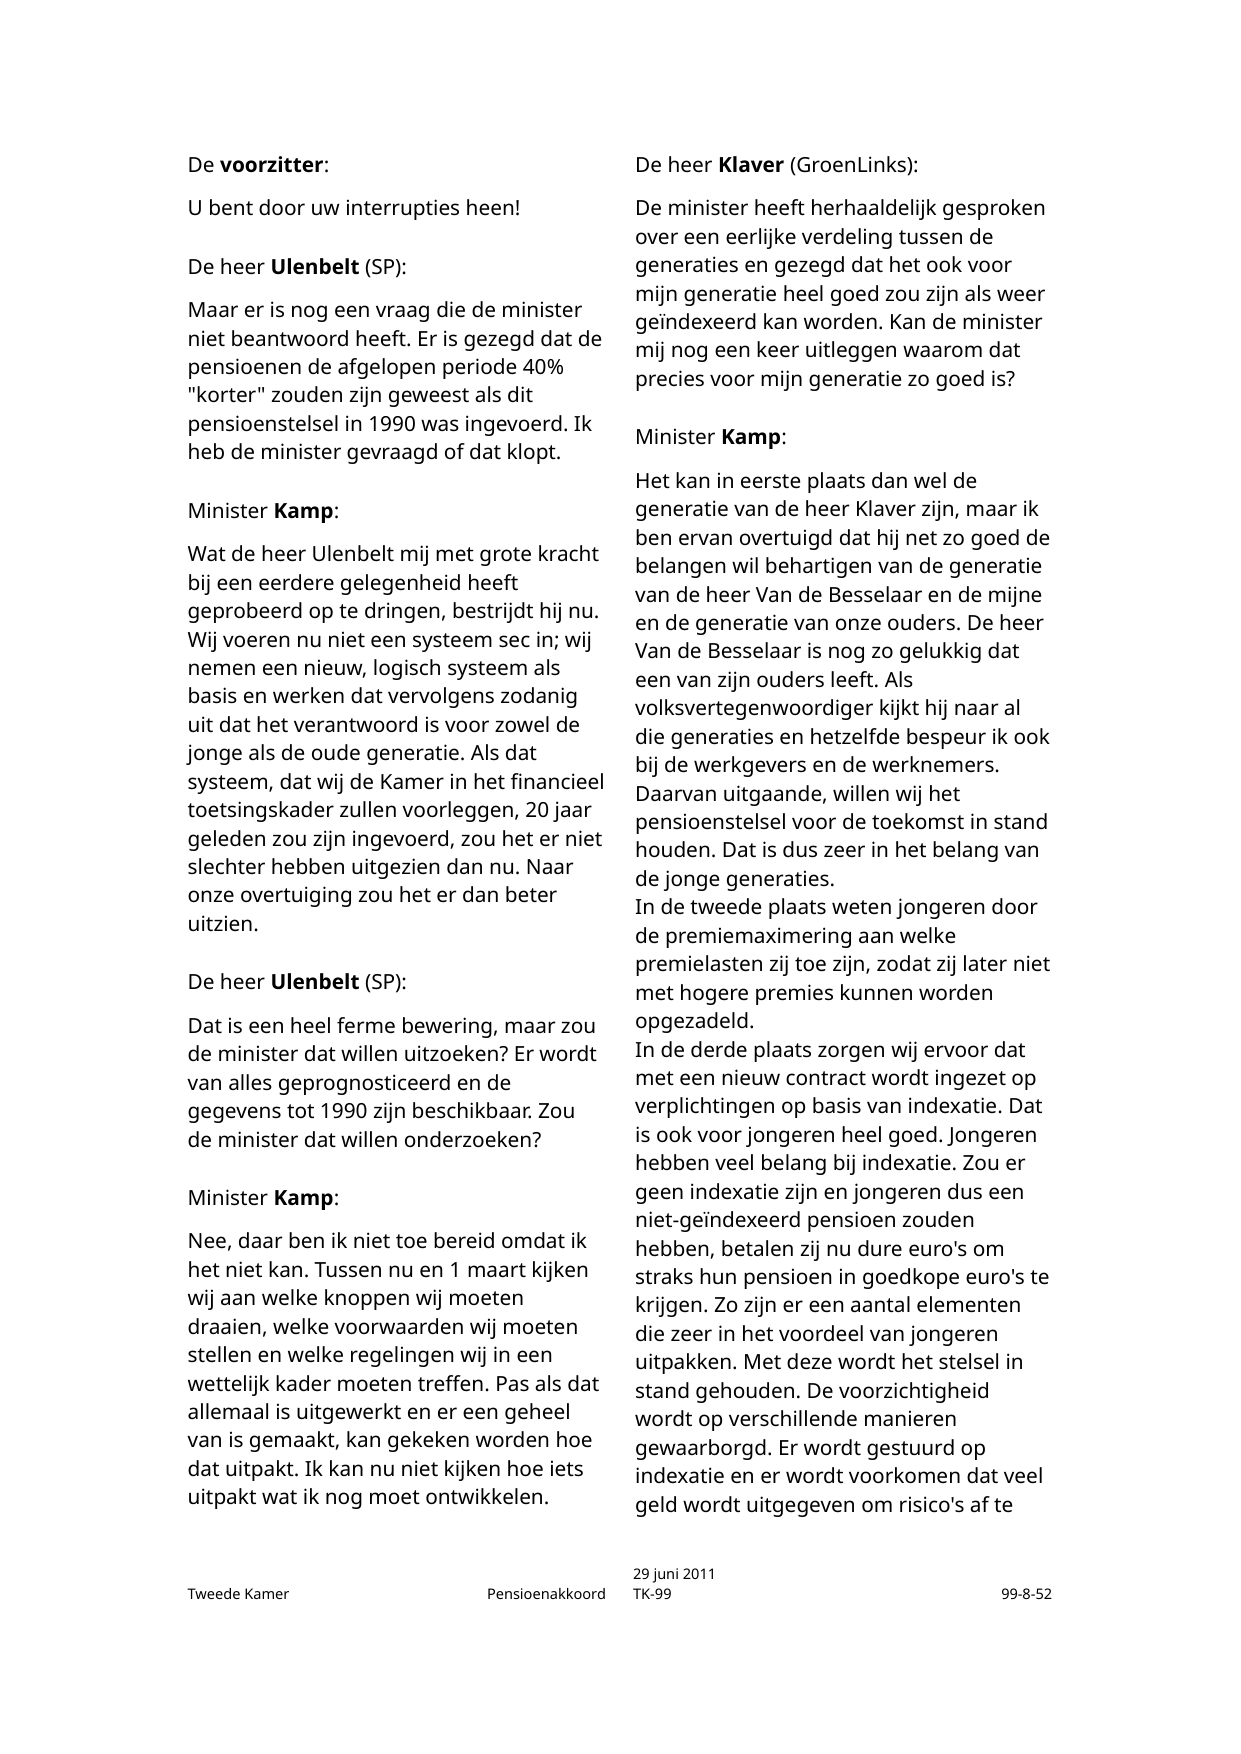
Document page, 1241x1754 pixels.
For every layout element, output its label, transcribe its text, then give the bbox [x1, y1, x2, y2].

text De heer Klaver (GroenLinks): [635, 150, 1053, 178]
text Maar er is nog een vraag die de minister niet beantwoord heeft. Er is gezegd dat de pensioenen de afgelopen periode 40% "korter" zouden zijn geweest als dit pensioenstelsel in 1990 was ingevoerd. Ik heb de minister gevraagd of dat klopt. [187, 295, 605, 466]
text Dat is een heel ferme bewering, maar zou de minister dat willen uitzoeken? Er wordt van alles geprognosticeerd en de gegevens tot 1990 zijn beschikbaar. Zou de minister dat willen onderzoeken? [187, 1011, 605, 1153]
text De heer Ulenbelt (SP): [187, 252, 605, 280]
text Minister Kamp: [187, 496, 605, 524]
text Minister Kamp: [635, 422, 1053, 451]
text De minister heeft herhaaldelijk gesproken over een eerlijke verdeling tussen de generaties en gezegd dat het ook voor mijn generatie heel goed zou zijn als weer geïndexeerd kan worden. Kan de minister mij nog een keer uitleggen waarom dat precies voor mijn generatie zo goed is? [635, 193, 1053, 392]
text Minister Kamp: [187, 1183, 605, 1212]
text In de derde plaats zorgen wij ervoor dat met een nieuw contract wordt ingezet op verplichtingen op basis van indexatie. Dat is ook voor jongeren heel goed. Jongeren hebben veel belang bij indexatie. Zou er geen indexatie zijn en jongeren dus een niet-geïndexeerd pensioen zouden hebben, betalen zij nu dure euro's om straks hun pensioen in goedkope euro's te krijgen. Zo zijn er een aantal elementen die zeer in het voordeel van jongeren uitpakken. Met deze wordt het stelsel in stand gehouden. De voorzichtigheid wordt op verschillende manieren gewaarborgd. Er wordt gestuurd op indexatie en er wordt voorkomen dat veel geld wordt uitgegeven om risico's af te [635, 1035, 1053, 1518]
text De voorzitter: [187, 150, 605, 178]
text In de tweede plaats weten jongeren door de premiemaximering aan welke premielasten zij toe zijn, zodat zij later niet met hogere premies kunnen worden opgezadeld. [635, 892, 1053, 1035]
text Nee, daar ben ik niet toe bereid omdat ik het niet kan. Tussen nu en 1 maart kijken wij aan welke knoppen wij moeten draaien, welke voorwaarden wij moeten stellen en welke regelingen wij in een wettelijk kader moeten treffen. Pas als dat allemaal is uitgewerkt en er een geheel van is gemaakt, kan gekeken worden hoe dat uitpakt. Ik kan nu niet kijken hoe iets uitpakt wat ik nog moet ontwikkelen. [187, 1227, 605, 1511]
text De heer Ulenbelt (SP): [187, 967, 605, 996]
text U bent door uw interrupties heen! [187, 193, 605, 222]
text Wat de heer Ulenbelt mij met grote kracht bij een eerdere gelegenheid heeft geprobeerd op te dringen, bestrijdt hij nu. Wij voeren nu niet een systeem sec in; wij nemen een nieuw, logisch systeem als basis en werken dat vervolgens zodanig uit dat het verantwoord is voor zowel de jonge als de oude generatie. Als dat systeem, dat wij de Kamer in het financieel toetsingskader zullen voorleggen, 20 jaar geleden zou zijn ingevoerd, zou het er niet slechter hebben uitgezien dan nu. Naar onze overtuiging zou het er dan beter uitzien. [187, 539, 605, 937]
text Het kan in eerste plaats dan wel de generatie van de heer Klaver zijn, maar ik ben ervan overtuigd dat hij net zo goed de belangen wil behartigen van de generatie van de heer Van de Besselaar en de mijne en de generatie van onze ouders. De heer Van de Besselaar is nog zo gelukkig dat een van zijn ouders leeft. Als volksvertegenwoordiger kijkt hij naar al die generaties en hetzelfde bespeur ik ook bij de werkgevers en de werknemers. Daarvan uitgaande, willen wij het pensioenstelsel voor de toekomst in stand houden. Dat is dus zeer in het belang van de jonge generaties. [635, 466, 1053, 892]
